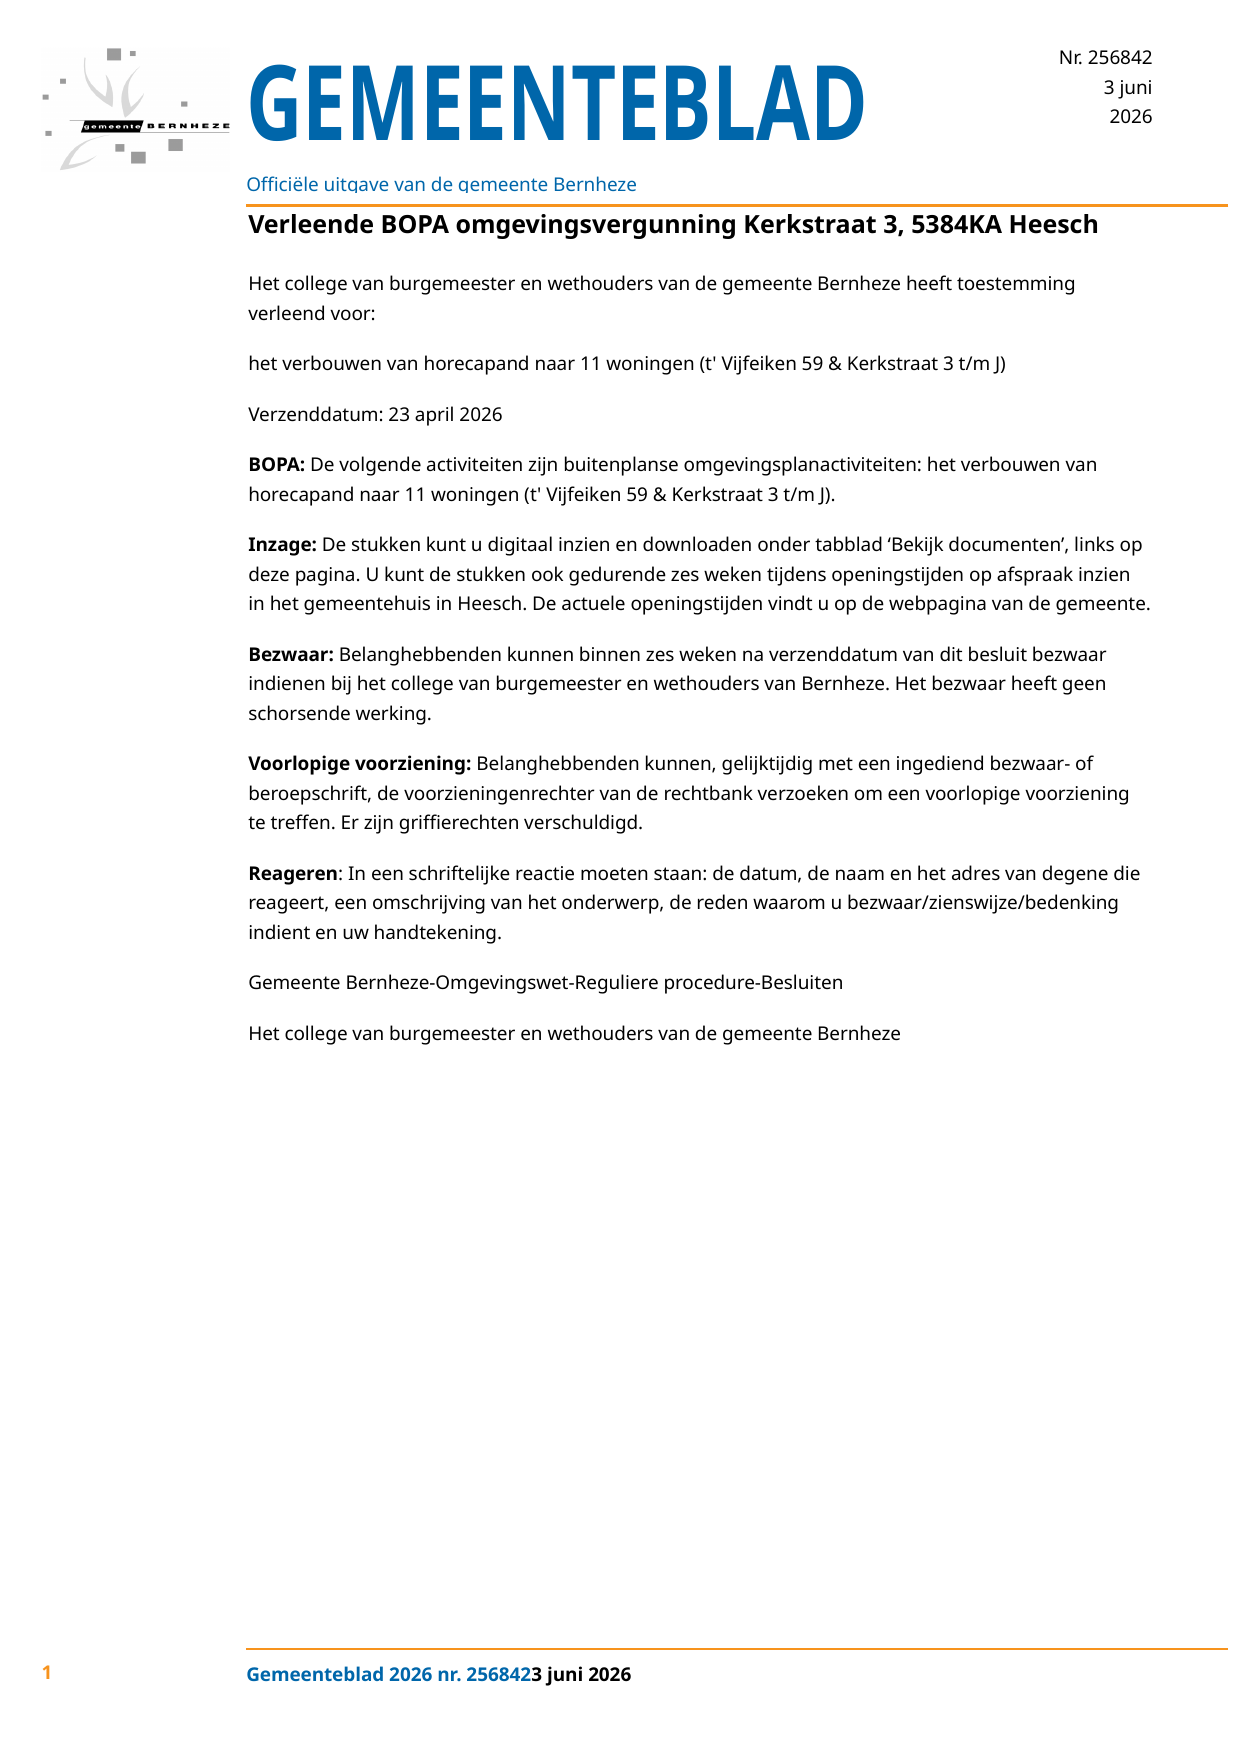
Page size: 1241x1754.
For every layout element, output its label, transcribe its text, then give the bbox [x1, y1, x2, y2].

picture [41, 47, 231, 172]
text Bezwaar: Belanghebbenden kunnen binnen zes weken na verzenddatum van dit besluit bezwaar indienen bij het college van burgemeester en wethouders van Bernheze. Het bezwaar heeft geen schorsende werking. [248, 641, 1152, 726]
text Gemeente Bernheze-Omgevingswet-Reguliere procedure-Besluiten [248, 969, 1152, 995]
text Het college van burgemeester en wethouders van de gemeente Bernheze heeft toestemming verleend voor: [248, 270, 1152, 326]
text het verbouwen van horecapand naar 11 woningen (t' Vijfeiken 59 & Kerkstraat 3 t/m J) [248, 350, 1152, 376]
text Inzage: De stukken kunt u digitaal inzien en downloaden onder tabblad ‘Bekijk documenten’, links op deze pagina. U kunt de stukken ook gedurende zes weken tijdens openingstijden op afspraak inzien in het gemeentehuis in Heesch. De actuele openingstijden vindt u op de webpagina van de gemeente. [248, 531, 1152, 616]
text BOPA: De volgende activiteiten zijn buitenplanse omgevingsplanactiviteiten: het verbouwen van horecapand naar 11 woningen (t' Vijfeiken 59 & Kerkstraat 3 t/m J). [248, 451, 1152, 506]
text Verleende BOPA omgevingsvergunning Kerkstraat 3, 5384KA Heesch [248, 207, 1152, 241]
text Reageren: In een schriftelijke reactie moeten staan: de datum, de naam en het adres van degene die reageert, een omschrijving van het onderwerp, de reden waarom u bezwaar/zienswijze/bedenking indient en uw handtekening. [248, 860, 1152, 945]
text Het college van burgemeester en wethouders van de gemeente Bernheze [248, 1020, 1152, 1046]
text Verzenddatum: 23 april 2026 [248, 401, 1152, 426]
text Voorlopige voorziening: Belanghebbenden kunnen, gelijktijdig met een ingediend bezwaar- of beroepschrift, de voorzieningenrechter van de rechtbank verzoeken om een voorlopige voorziening te treffen. Er zijn griffierechten verschuldigd. [248, 750, 1152, 835]
